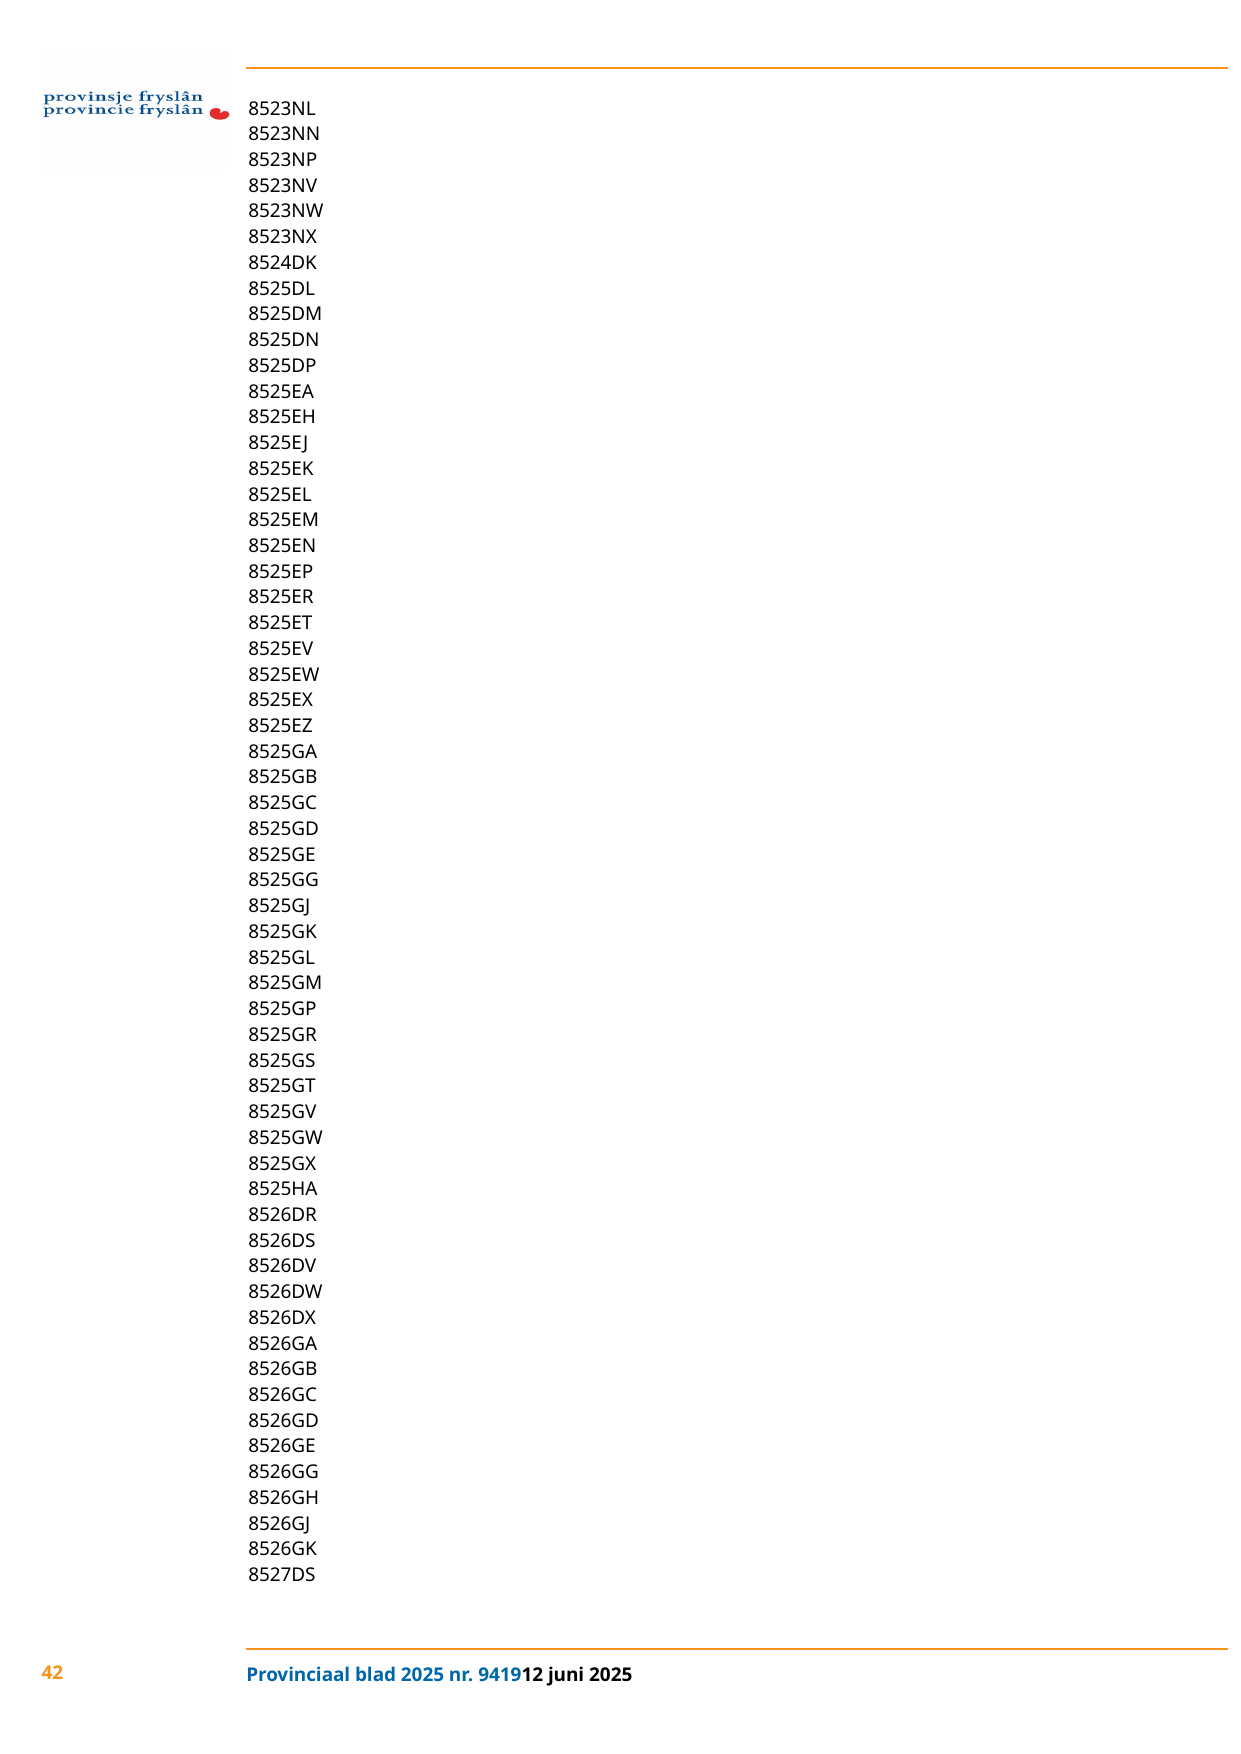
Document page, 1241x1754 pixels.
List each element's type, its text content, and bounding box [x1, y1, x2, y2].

table_cell 8526DR [248, 1201, 1152, 1227]
table_cell 8525EJ [248, 429, 1152, 455]
table_cell 8526DW [248, 1278, 1152, 1304]
table_cell 8525GG [248, 867, 1152, 892]
table_cell 8525EH [248, 404, 1152, 429]
table_cell 8525GJ [248, 893, 1152, 918]
table_cell 8525GS [248, 1047, 1152, 1072]
table_cell 8525EW [248, 661, 1152, 687]
table_cell 8526DV [248, 1253, 1152, 1278]
table_cell 8524DK [248, 249, 1152, 275]
table_cell 8525DM [248, 301, 1152, 326]
table_cell 8526GJ [248, 1510, 1152, 1536]
table_cell 8525ER [248, 584, 1152, 609]
table_cell 8525GT [248, 1073, 1152, 1098]
table_cell 8525EN [248, 532, 1152, 558]
table_cell 8523NX [248, 224, 1152, 249]
table_cell 8525HA [248, 1175, 1152, 1201]
table_cell 8525EV [248, 635, 1152, 661]
table_cell 8525GM [248, 970, 1152, 995]
table_cell 8525GB [248, 764, 1152, 789]
table_cell 8525DP [248, 352, 1152, 378]
table_cell 8525GW [248, 1124, 1152, 1150]
table_cell 8525GV [248, 1098, 1152, 1124]
table_cell 8523NP [248, 146, 1152, 172]
table_cell 8523NV [248, 172, 1152, 198]
table_cell 8525DL [248, 275, 1152, 301]
table_cell 8526DS [248, 1227, 1152, 1253]
table_cell 8525DN [248, 326, 1152, 352]
table_cell 8525GP [248, 995, 1152, 1021]
table_cell 8525GA [248, 738, 1152, 764]
table_cell 8525EM [248, 506, 1152, 532]
table_cell 8525GD [248, 815, 1152, 841]
table_cell 8525EL [248, 481, 1152, 506]
table_cell 8525GL [248, 944, 1152, 969]
table_cell 8525GX [248, 1150, 1152, 1175]
table_cell 8527DS [248, 1561, 1152, 1587]
table_cell 8526GK [248, 1536, 1152, 1561]
table_cell 8525GR [248, 1021, 1152, 1047]
table_cell 8525ET [248, 609, 1152, 635]
table_cell 8526GC [248, 1381, 1152, 1407]
table_cell 8526GD [248, 1407, 1152, 1433]
table_cell 8525EK [248, 455, 1152, 481]
table_cell 8525EA [248, 378, 1152, 403]
table_cell 8525EX [248, 687, 1152, 712]
table_cell 8523NL [248, 95, 1152, 121]
table_cell 8525GE [248, 841, 1152, 867]
table_cell 8523NN [248, 121, 1152, 146]
table_cell 8526GE [248, 1433, 1152, 1458]
table_cell 8526GH [248, 1484, 1152, 1510]
table_cell 8526DX [248, 1304, 1152, 1330]
table_cell 8526GG [248, 1459, 1152, 1484]
table_cell 8525GK [248, 918, 1152, 944]
picture [41, 47, 231, 172]
table_cell 8526GA [248, 1330, 1152, 1356]
table_cell 8525EZ [248, 712, 1152, 738]
table_cell 8525GC [248, 790, 1152, 815]
table_cell 8526GB [248, 1356, 1152, 1381]
table_cell 8525EP [248, 558, 1152, 584]
table_cell 8523NW [248, 198, 1152, 223]
